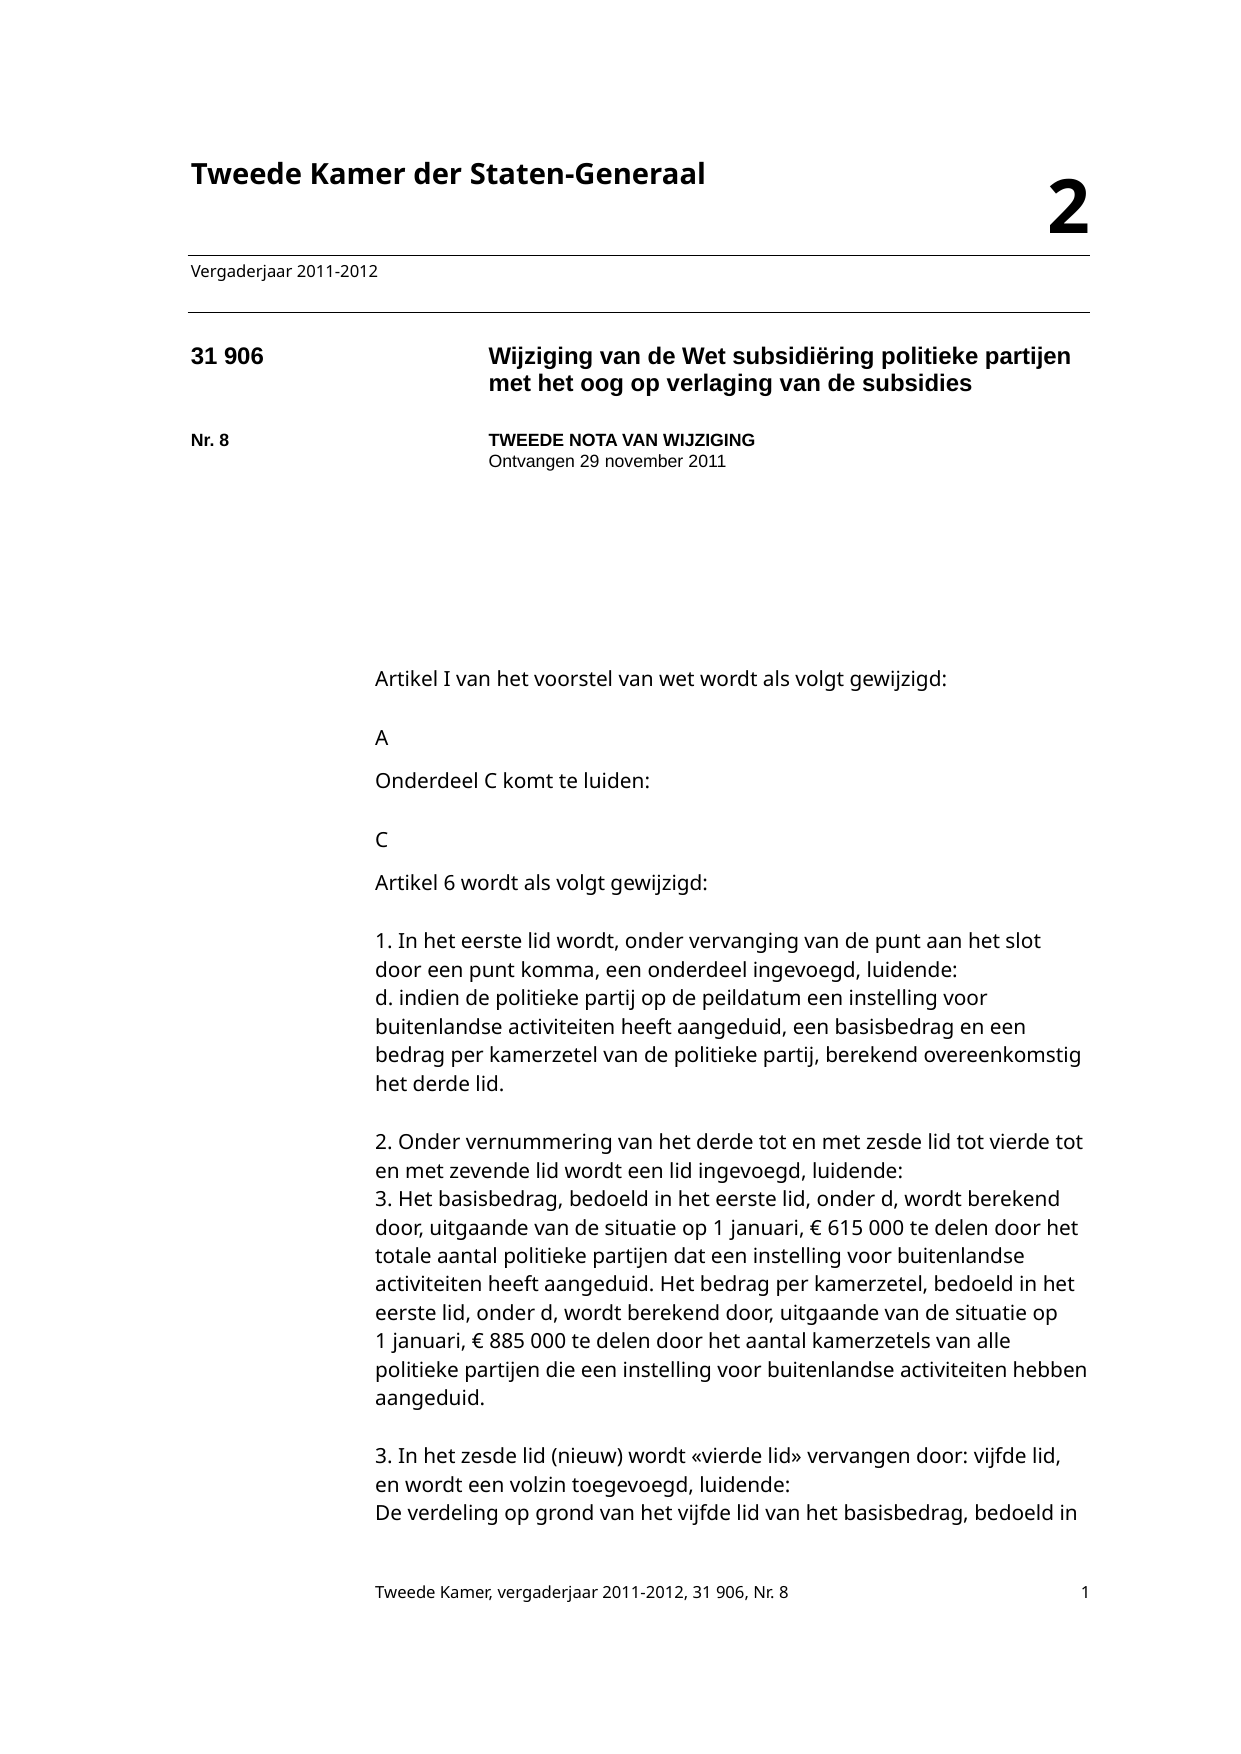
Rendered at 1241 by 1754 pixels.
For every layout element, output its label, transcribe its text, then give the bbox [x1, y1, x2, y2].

text 3. In het zesde lid (nieuw) wordt «vierde lid» vervangen door: vijfde lid, en wordt een volzin toegevoegd, luidende: [375, 1442, 1090, 1498]
table_cell TWEEDE NOTA VAN WIJZIGING Ontvangen 29 november 2011 [485, 427, 1090, 546]
text 3. Het basisbedrag, bedoeld in het eerste lid, onder d, wordt berekend door, uitgaande van de situatie op 1 januari, € 615 000 te delen door het totale aantal politieke partijen dat een instelling voor buitenlandse activiteiten heeft aangeduid. Het bedrag per kamerzetel, bedoeld in het eerste lid, onder d, wordt berekend door, uitgaande van de situatie op 1 januari, € 885 000 te delen door het aantal kamerzetels van alle politieke partijen die een instelling voor buitenlandse activiteiten hebben aangeduid. [375, 1184, 1090, 1412]
table_cell [188, 313, 485, 339]
text Artikel I van het voorstel van wet wordt als volgt gewijzigd: [375, 664, 1090, 693]
table_cell [485, 256, 1090, 312]
table_cell [485, 313, 1090, 339]
text Onderdeel C komt te luiden: [375, 766, 1090, 795]
table_cell Wijziging van de Wet subsidiëring politieke partijen met het oog op verlaging van de subsidies [485, 339, 1090, 427]
table_header Tweede Kamer der Staten-Generaal [188, 150, 909, 255]
text A [375, 723, 1090, 751]
text 1. In het eerste lid wordt, onder vervanging van de punt aan het slot door een punt komma, een onderdeel ingevoegd, luidende: [375, 927, 1090, 983]
table_cell 31 906 [188, 339, 485, 427]
table_cell Vergaderjaar 2011-2012 [188, 256, 485, 312]
table_header 2 [910, 150, 1090, 255]
text C [375, 825, 1090, 853]
text De verdeling op grond van het vijfde lid van het basisbedrag, bedoeld in [375, 1498, 1090, 1527]
table_cell Nr. 8 [188, 427, 485, 546]
text d. indien de politieke partij op de peildatum een instelling voor buitenlandse activiteiten heeft aangeduid, een basisbedrag en een bedrag per kamerzetel van de politieke partij, berekend overeenkomstig het derde lid. [375, 983, 1090, 1097]
text Artikel 6 wordt als volgt gewijzigd: [375, 868, 1090, 897]
text 2. Onder vernummering van het derde tot en met zesde lid tot vierde tot en met zevende lid wordt een lid ingevoegd, luidende: [375, 1127, 1090, 1184]
